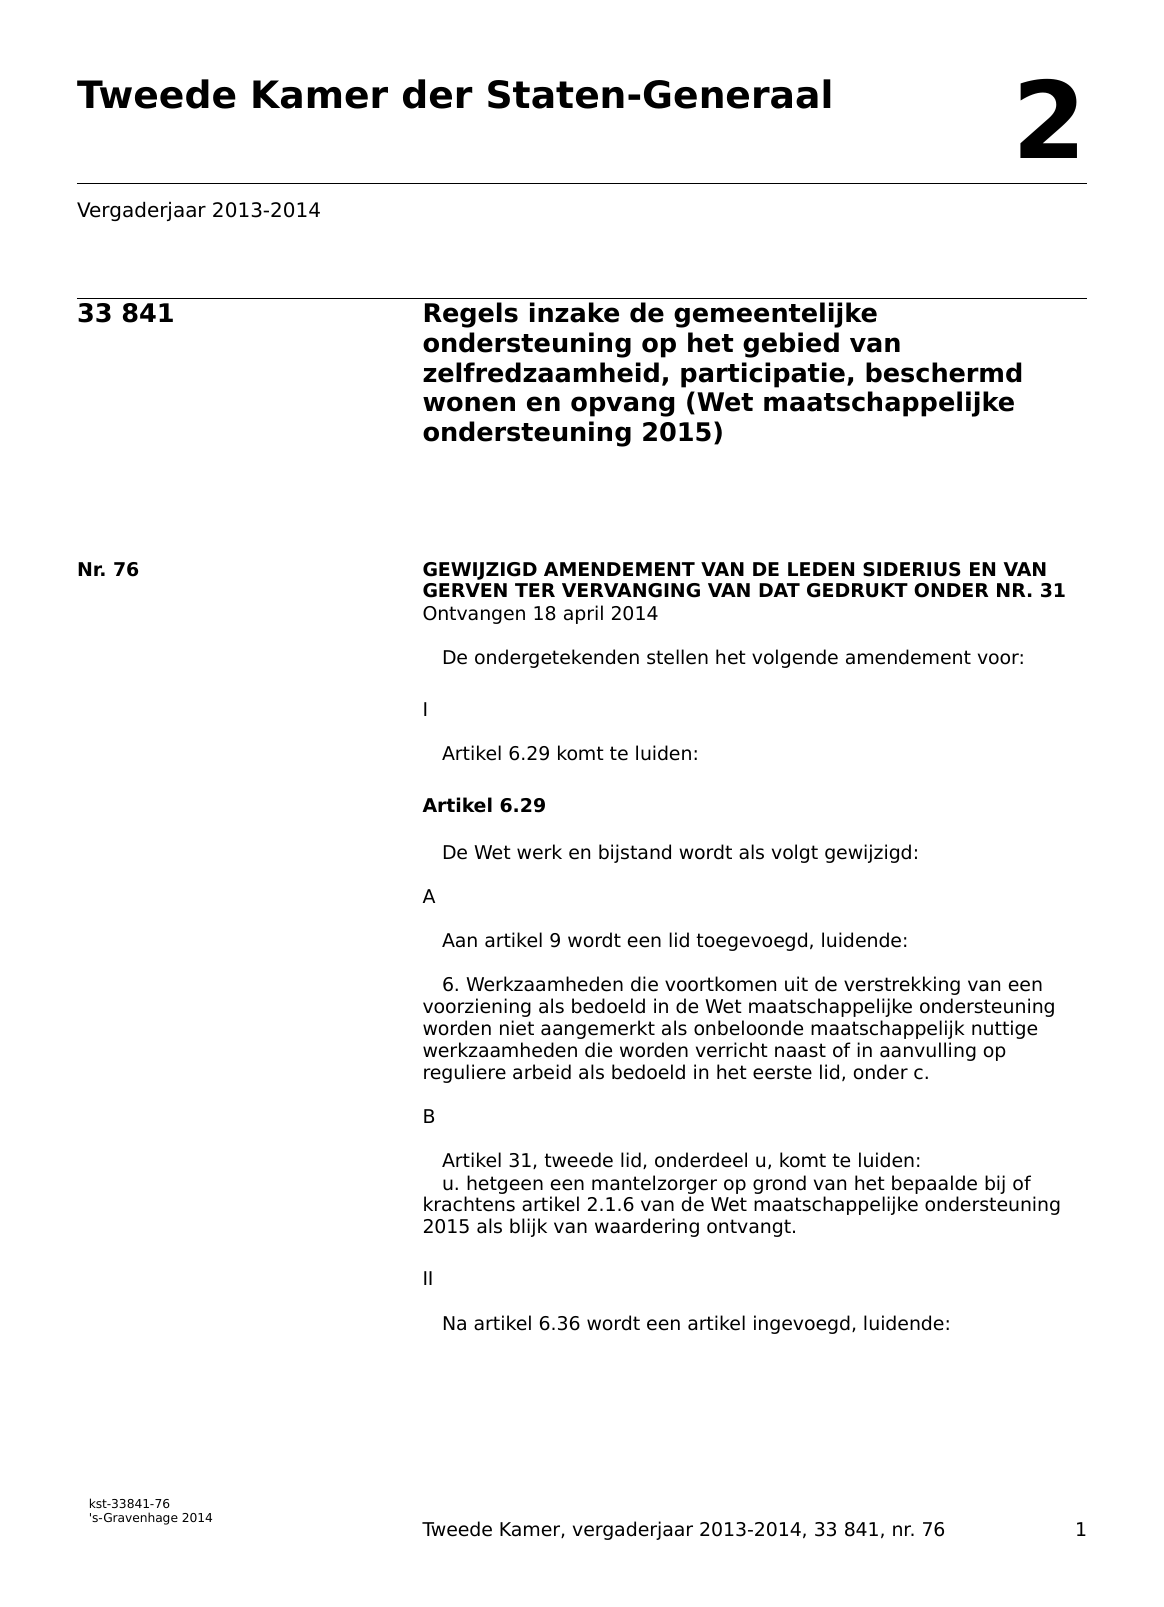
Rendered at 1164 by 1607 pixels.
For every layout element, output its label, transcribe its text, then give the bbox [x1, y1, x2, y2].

text Ontvangen 18 april 2014 [422, 602, 1087, 624]
text De Wet werk en bijstand wordt als volgt gewijzigd: [422, 842, 1087, 864]
subtitle II [422, 1268, 1087, 1290]
text kst-33841-76 [88, 1497, 323, 1511]
text Artikel 31, tweede lid, onderdeel u, komt te luiden: [422, 1150, 1087, 1172]
table_header 2 [886, 59, 1087, 183]
text 's-Gravenhage 2014 [88, 1511, 323, 1525]
text A [422, 886, 1087, 908]
text Na artikel 6.36 wordt een artikel ingevoegd, luidende: [422, 1312, 1087, 1334]
subtitle 33 841 Regels inzake de gemeentelijke ondersteuning op het gebied van zelfredzaamheid, participatie, beschermd wonen en opvang (Wet maatschappelijke ondersteuning 2015) [77, 299, 1087, 447]
text u. hetgeen een mantelzorger op grond van het bepaalde bij of krachtens artikel 2.1.6 van de Wet maatschappelijke ondersteuning 2015 als blijk van waardering ontvangt. [422, 1172, 1087, 1238]
subtitle I [422, 698, 1087, 721]
text B [422, 1106, 1087, 1128]
text 6. Werkzaamheden die voortkomen uit de verstrekking van een voorziening als bedoeld in de Wet maatschappelijke ondersteuning worden niet aangemerkt als onbeloonde maatschappelijk nuttige werkzaamheden die worden verricht naast of in aanvulling op reguliere arbeid als bedoeld in het eerste lid, onder c. [422, 974, 1087, 1084]
table_header Tweede Kamer der Staten-Generaal [77, 59, 886, 183]
subtitle Artikel 6.29 [422, 795, 1087, 817]
text De ondergetekenden stellen het volgende amendement voor: [422, 647, 1087, 668]
table_cell Vergaderjaar 2013-2014 [77, 184, 1087, 298]
subtitle Nr. 76 GEWIJZIGD AMENDEMENT VAN DE LEDEN SIDERIUS EN VAN GERVEN TER VERVANGING VAN DAT GEDRUKT ONDER NR. 31 [77, 558, 1087, 602]
text Aan artikel 9 wordt een lid toegevoegd, luidende: [422, 930, 1087, 952]
text Artikel 6.29 komt te luiden: [422, 743, 1087, 765]
